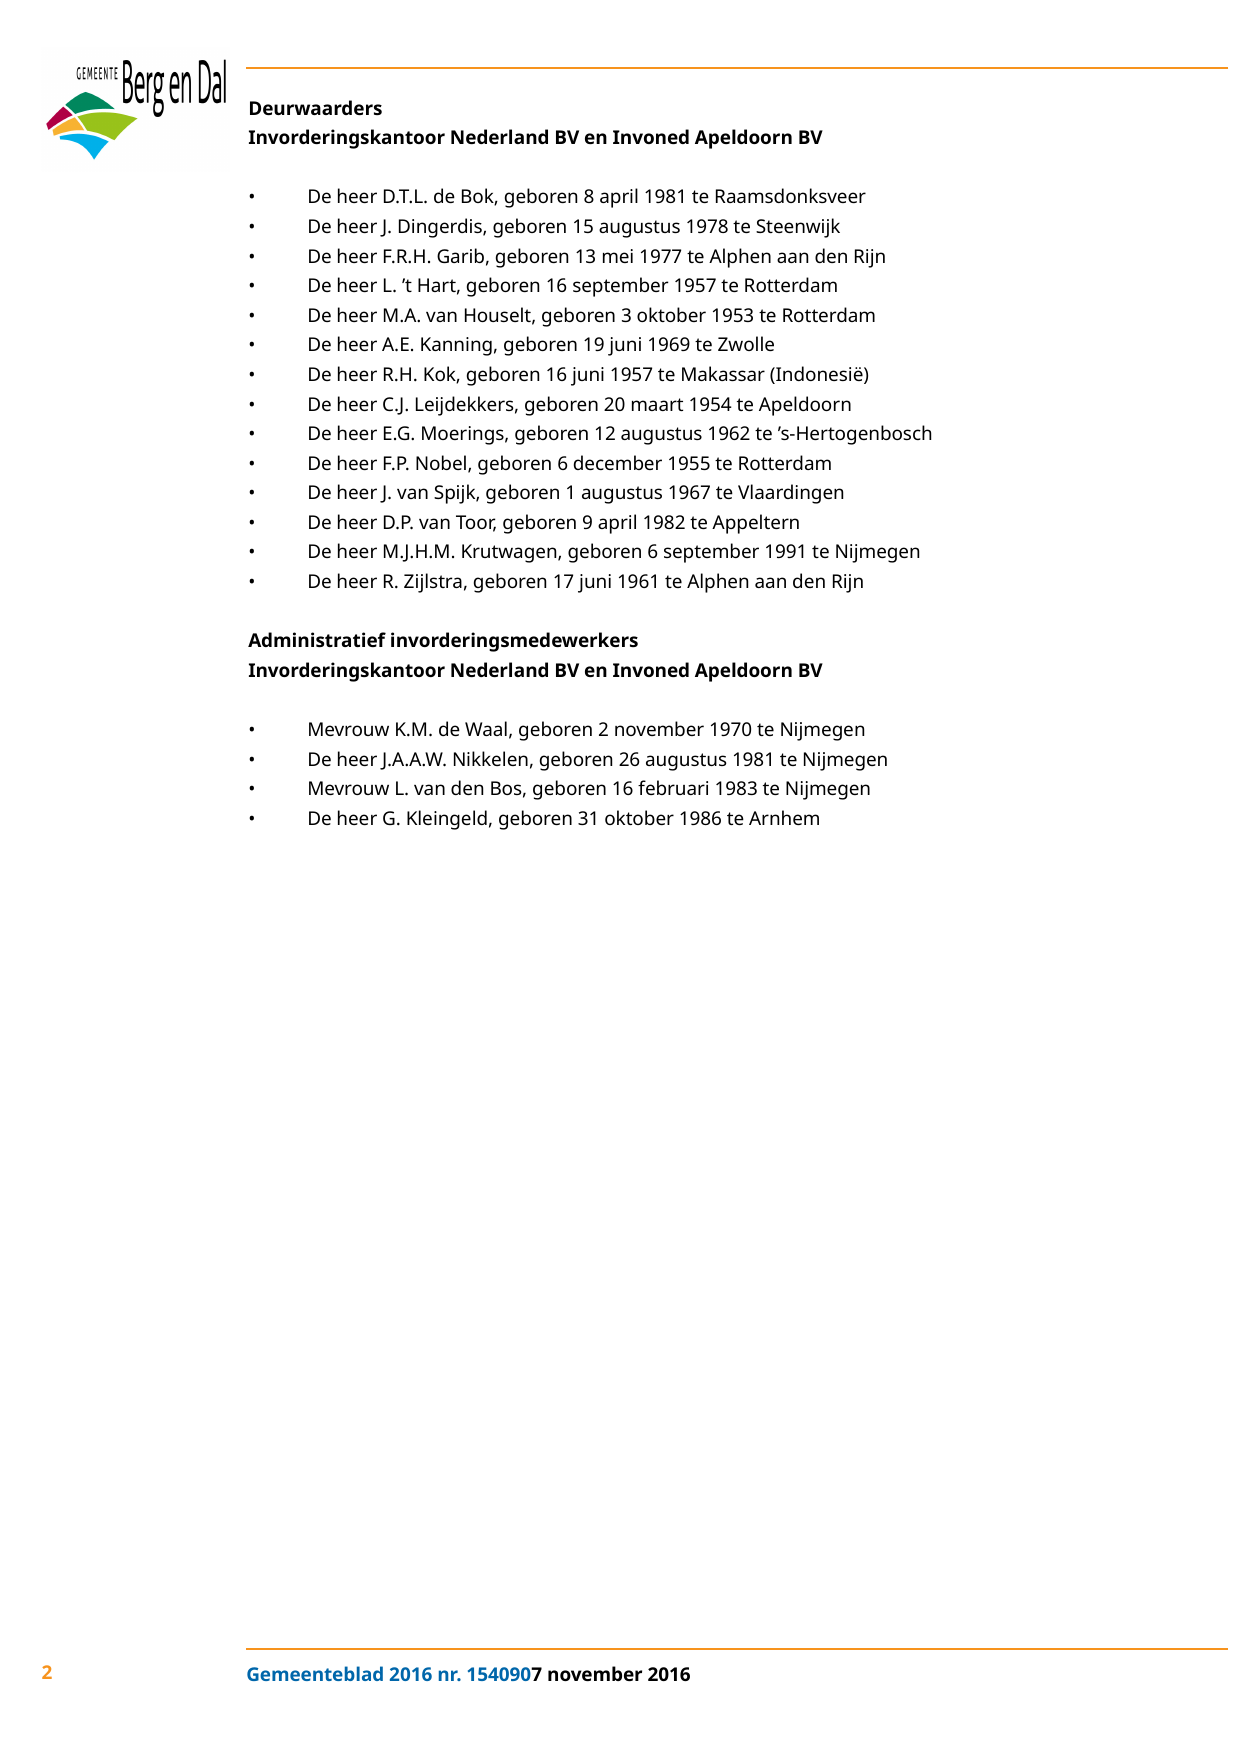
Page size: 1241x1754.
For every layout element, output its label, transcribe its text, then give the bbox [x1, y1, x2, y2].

text Deurwaarders [248, 95, 1152, 121]
list De heer D.T.L. de Bok, geboren 8 april 1981 te Raamsdonksveer [248, 184, 1152, 209]
list De heer A.E. Kanning, geboren 19 juni 1969 te Zwolle [248, 332, 1152, 357]
list De heer J.A.A.W. Nikkelen, geboren 26 augustus 1981 te Nijmegen [248, 746, 1152, 771]
list De heer L. ’t Hart, geboren 16 september 1957 te Rotterdam [248, 272, 1152, 298]
list De heer G. Kleingeld, geboren 31 oktober 1986 te Arnhem [248, 805, 1152, 831]
list De heer M.J.H.M. Krutwagen, geboren 6 september 1991 te Nijmegen [248, 539, 1152, 564]
list De heer R.H. Kok, geboren 16 juni 1957 te Makassar (Indonesië) [248, 361, 1152, 387]
picture [41, 47, 231, 172]
list Mevrouw K.M. de Waal, geboren 2 november 1970 te Nijmegen [248, 716, 1152, 742]
list Mevrouw L. van den Bos, geboren 16 februari 1983 te Nijmegen [248, 775, 1152, 801]
text Administratief invorderingsmedewerkers [248, 627, 1152, 653]
list De heer F.R.H. Garib, geboren 13 mei 1977 te Alphen aan den Rijn [248, 243, 1152, 268]
list De heer F.P. Nobel, geboren 6 december 1955 te Rotterdam [248, 450, 1152, 476]
list De heer E.G. Moerings, geboren 12 augustus 1962 te ’s-Hertogenbosch [248, 420, 1152, 446]
list De heer D.P. van Toor, geboren 9 april 1982 te Appeltern [248, 509, 1152, 535]
list De heer J. van Spijk, geboren 1 augustus 1967 te Vlaardingen [248, 479, 1152, 505]
text Invorderingskantoor Nederland BV en Invoned Apeldoorn BV [248, 657, 1152, 683]
list De heer R. Zijlstra, geboren 17 juni 1961 te Alphen aan den Rijn [248, 568, 1152, 594]
list De heer J. Dingerdis, geboren 15 augustus 1978 te Steenwijk [248, 213, 1152, 239]
text Invorderingskantoor Nederland BV en Invoned Apeldoorn BV [248, 124, 1152, 150]
list De heer M.A. van Houselt, geboren 3 oktober 1953 te Rotterdam [248, 302, 1152, 328]
list De heer C.J. Leijdekkers, geboren 20 maart 1954 te Apeldoorn [248, 391, 1152, 416]
